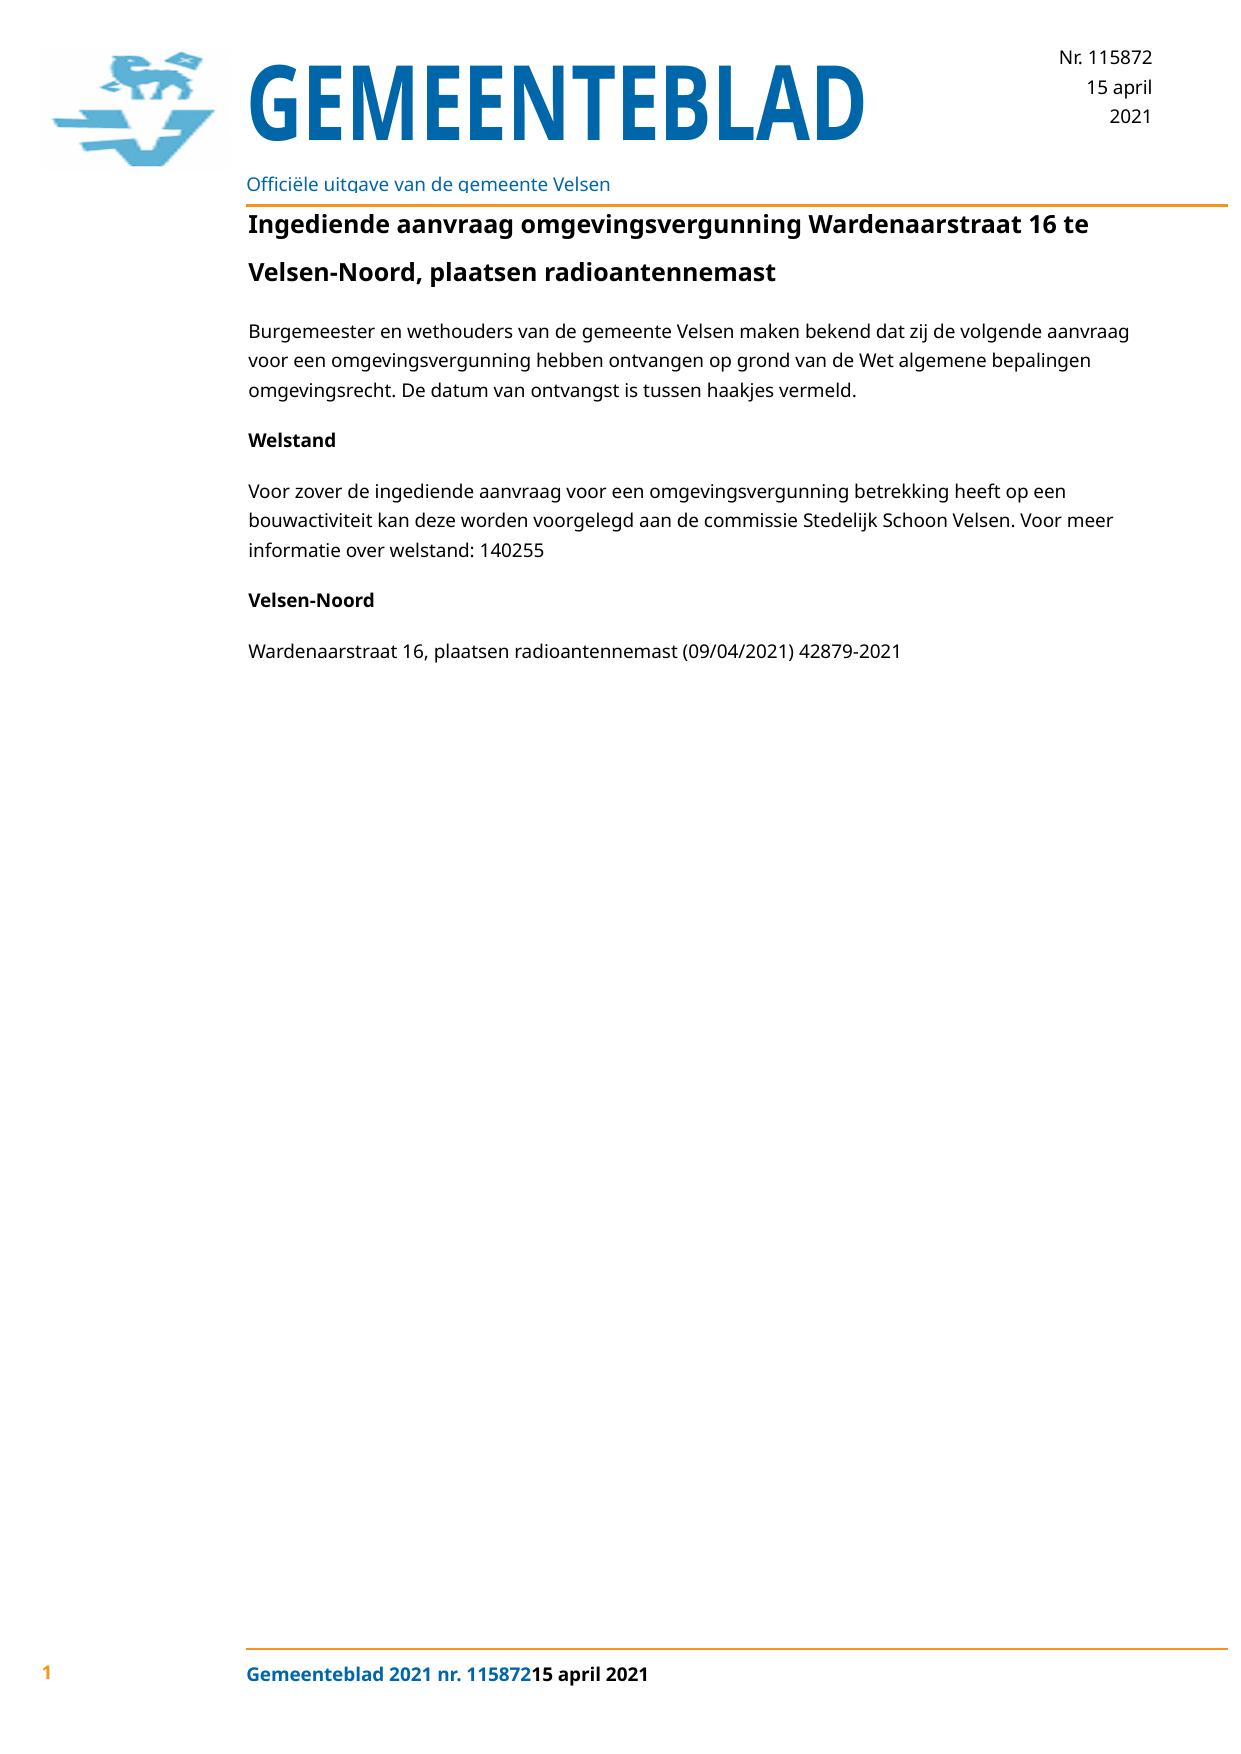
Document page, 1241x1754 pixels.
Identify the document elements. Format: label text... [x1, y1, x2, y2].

text Velsen-Noord [248, 587, 1152, 613]
text Welstand [248, 427, 1152, 453]
text Voor zover de ingediende aanvraag voor een omgevingsvergunning betrekking heeft op een bouwactiviteit kan deze worden voorgelegd aan de commissie Stedelijk Schoon Velsen. Voor meer informatie over welstand: 140255 [248, 478, 1152, 563]
text Wardenaarstraat 16, plaatsen radioantennemast (09/04/2021) 42879-2021 [248, 638, 1152, 664]
picture [41, 47, 231, 172]
text Burgemeester en wethouders van de gemeente Velsen maken bekend dat zij de volgende aanvraag voor een omgevingsvergunning hebben ontvangen op grond van de Wet algemene bepalingen omgevingsrecht. De datum van ontvangst is tussen haakjes vermeld. [248, 318, 1152, 403]
text Ingediende aanvraag omgevingsvergunning Wardenaarstraat 16 te Velsen-Noord, plaatsen radioantennemast [248, 207, 1152, 288]
